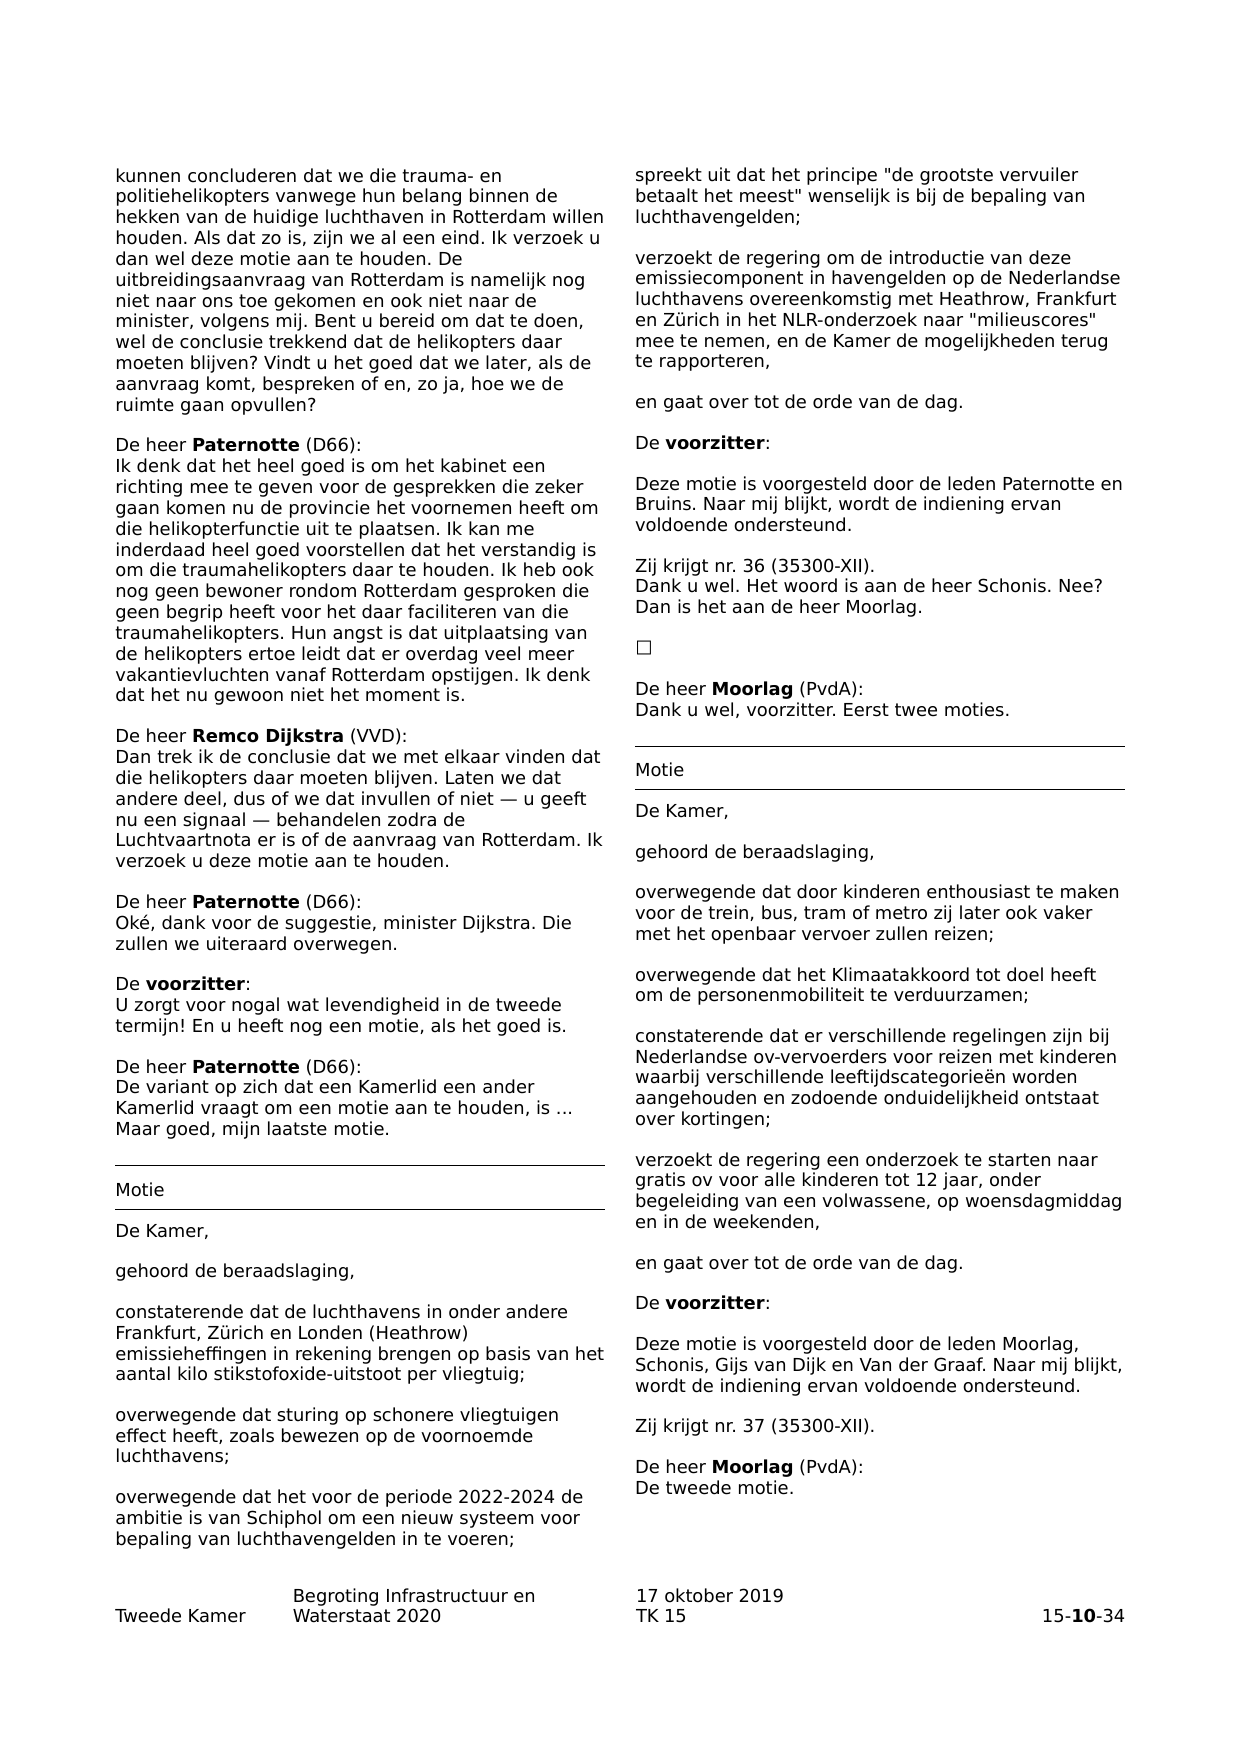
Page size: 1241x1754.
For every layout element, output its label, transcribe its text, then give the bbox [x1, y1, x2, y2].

text Motie [115, 1180, 605, 1200]
text kunnen concluderen dat we die trauma- en politiehelikopters vanwege hun belang binnen de hekken van de huidige luchthaven in Rotterdam willen houden. Als dat zo is, zijn we al een eind. Ik verzoek u dan wel deze motie aan te houden. De uitbreidingsaanvraag van Rotterdam is namelijk nog niet naar ons toe gekomen en ook niet naar de minister, volgens mij. Bent u bereid om dat te doen, wel de conclusie trekkend dat de helikopters daar moeten blijven? Vindt u het goed dat we later, als de aanvraag komt, bespreken of en, zo ja, hoe we de ruimte gaan opvullen? [115, 165, 605, 415]
text Zij krijgt nr. 37 (35300-XII). [635, 1416, 1125, 1437]
text verzoekt de regering een onderzoek te starten naar gratis ov voor alle kinderen tot 12 jaar, onder begeleiding van een volwassene, op woensdagmiddag en in de weekenden, [635, 1149, 1125, 1232]
text ⬜ [635, 638, 1125, 659]
text Dan trek ik de conclusie dat we met elkaar vinden dat die helikopters daar moeten blijven. Laten we dat andere deel, dus of we dat invullen of niet — u geeft nu een signaal — behandelen zodra de Luchtvaartnota er is of de aanvraag van Rotterdam. Ik verzoek u deze motie aan te houden. [115, 747, 605, 872]
text De heer Paternotte (D66): [115, 435, 605, 456]
text De voorzitter: [115, 974, 605, 995]
text overwegende dat het Klimaatakkoord tot doel heeft om de personenmobiliteit te verduurzamen; [635, 964, 1125, 1006]
text overwegende dat door kinderen enthousiast te maken voor de trein, bus, tram of metro zij later ook vaker met het openbaar vervoer zullen reizen; [635, 882, 1125, 944]
text De heer Moorlag (PvdA): [635, 679, 1125, 699]
text en gaat over tot de orde van de dag. [635, 1252, 1125, 1273]
text Dank u wel, voorzitter. Eerst twee moties. [635, 699, 1125, 720]
text verzoekt de regering om de introductie van deze emissiecomponent in havengelden op de Nederlandse luchthavens overeenkomstig met Heathrow, Frankfurt en Zürich in het NLR-onderzoek naar "milieuscores" mee te nemen, en de Kamer de mogelijkheden terug te rapporteren, [635, 247, 1125, 372]
text De tweede motie. [635, 1478, 1125, 1498]
text Zij krijgt nr. 36 (35300-XII). [635, 556, 1125, 576]
text constaterende dat er verschillende regelingen zijn bij Nederlandse ov-vervoerders voor reizen met kinderen waarbij verschillende leeftijdscategorieën worden aangehouden en zodoende onduidelijkheid ontstaat over kortingen; [635, 1026, 1125, 1129]
text Dank u wel. Het woord is aan de heer Schonis. Nee? Dan is het aan de heer Moorlag. [635, 576, 1125, 618]
text De Kamer, [635, 801, 1125, 822]
text Deze motie is voorgesteld door de leden Paternotte en Bruins. Naar mij blijkt, wordt de indiening ervan voldoende ondersteund. [635, 473, 1125, 536]
text De voorzitter: [635, 1293, 1125, 1314]
text spreekt uit dat het principe "de grootste vervuiler betaalt het meest" wenselijk is bij de bepaling van luchthavengelden; [635, 165, 1125, 227]
text De heer Paternotte (D66): [115, 1057, 605, 1077]
text Ik denk dat het heel goed is om het kabinet een richting mee te geven voor de gesprekken die zeker gaan komen nu de provincie het voornemen heeft om die helikopterfunctie uit te plaatsen. Ik kan me inderdaad heel goed voorstellen dat het verstandig is om die traumahelikopters daar te houden. Ik heb ook nog geen bewoner rondom Rotterdam gesproken die geen begrip heeft voor het daar faciliteren van die traumahelikopters. Hun angst is dat uitplaatsing van de helikopters ertoe leidt dat er overdag veel meer vakantievluchten vanaf Rotterdam opstijgen. Ik denk dat het nu gewoon niet het moment is. [115, 456, 605, 706]
text overwegende dat het voor de periode 2022-2024 de ambitie is van Schiphol om een nieuw systeem voor bepaling van luchthavengelden in te voeren; [115, 1487, 605, 1549]
text De Kamer, [115, 1220, 605, 1241]
text constaterende dat de luchthavens in onder andere Frankfurt, Zürich en Londen (Heathrow) emissieheffingen in rekening brengen op basis van het aantal kilo stikstofoxide-uitstoot per vliegtuig; [115, 1302, 605, 1385]
text De voorzitter: [635, 433, 1125, 453]
text overwegende dat sturing op schonere vliegtuigen effect heeft, zoals bewezen op de voornoemde luchthavens; [115, 1405, 605, 1467]
text gehoord de beraadslaging, [115, 1261, 605, 1282]
text Motie [635, 760, 1125, 781]
text De heer Moorlag (PvdA): [635, 1457, 1125, 1478]
text Oké, dank voor de suggestie, minister Dijkstra. Die zullen we uiteraard overwegen. [115, 912, 605, 954]
text De heer Paternotte (D66): [115, 892, 605, 912]
text en gaat over tot de orde van de dag. [635, 392, 1125, 413]
text De heer Remco Dijkstra (VVD): [115, 726, 605, 747]
text Deze motie is voorgesteld door de leden Moorlag, Schonis, Gijs van Dijk en Van der Graaf. Naar mij blijkt, wordt de indiening ervan voldoende ondersteund. [635, 1334, 1125, 1396]
text U zorgt voor nogal wat levendigheid in de tweede termijn! En u heeft nog een motie, als het goed is. [115, 995, 605, 1037]
text De variant op zich dat een Kamerlid een ander Kamerlid vraagt om een motie aan te houden, is ... Maar goed, mijn laatste motie. [115, 1077, 605, 1140]
text gehoord de beraadslaging, [635, 842, 1125, 862]
